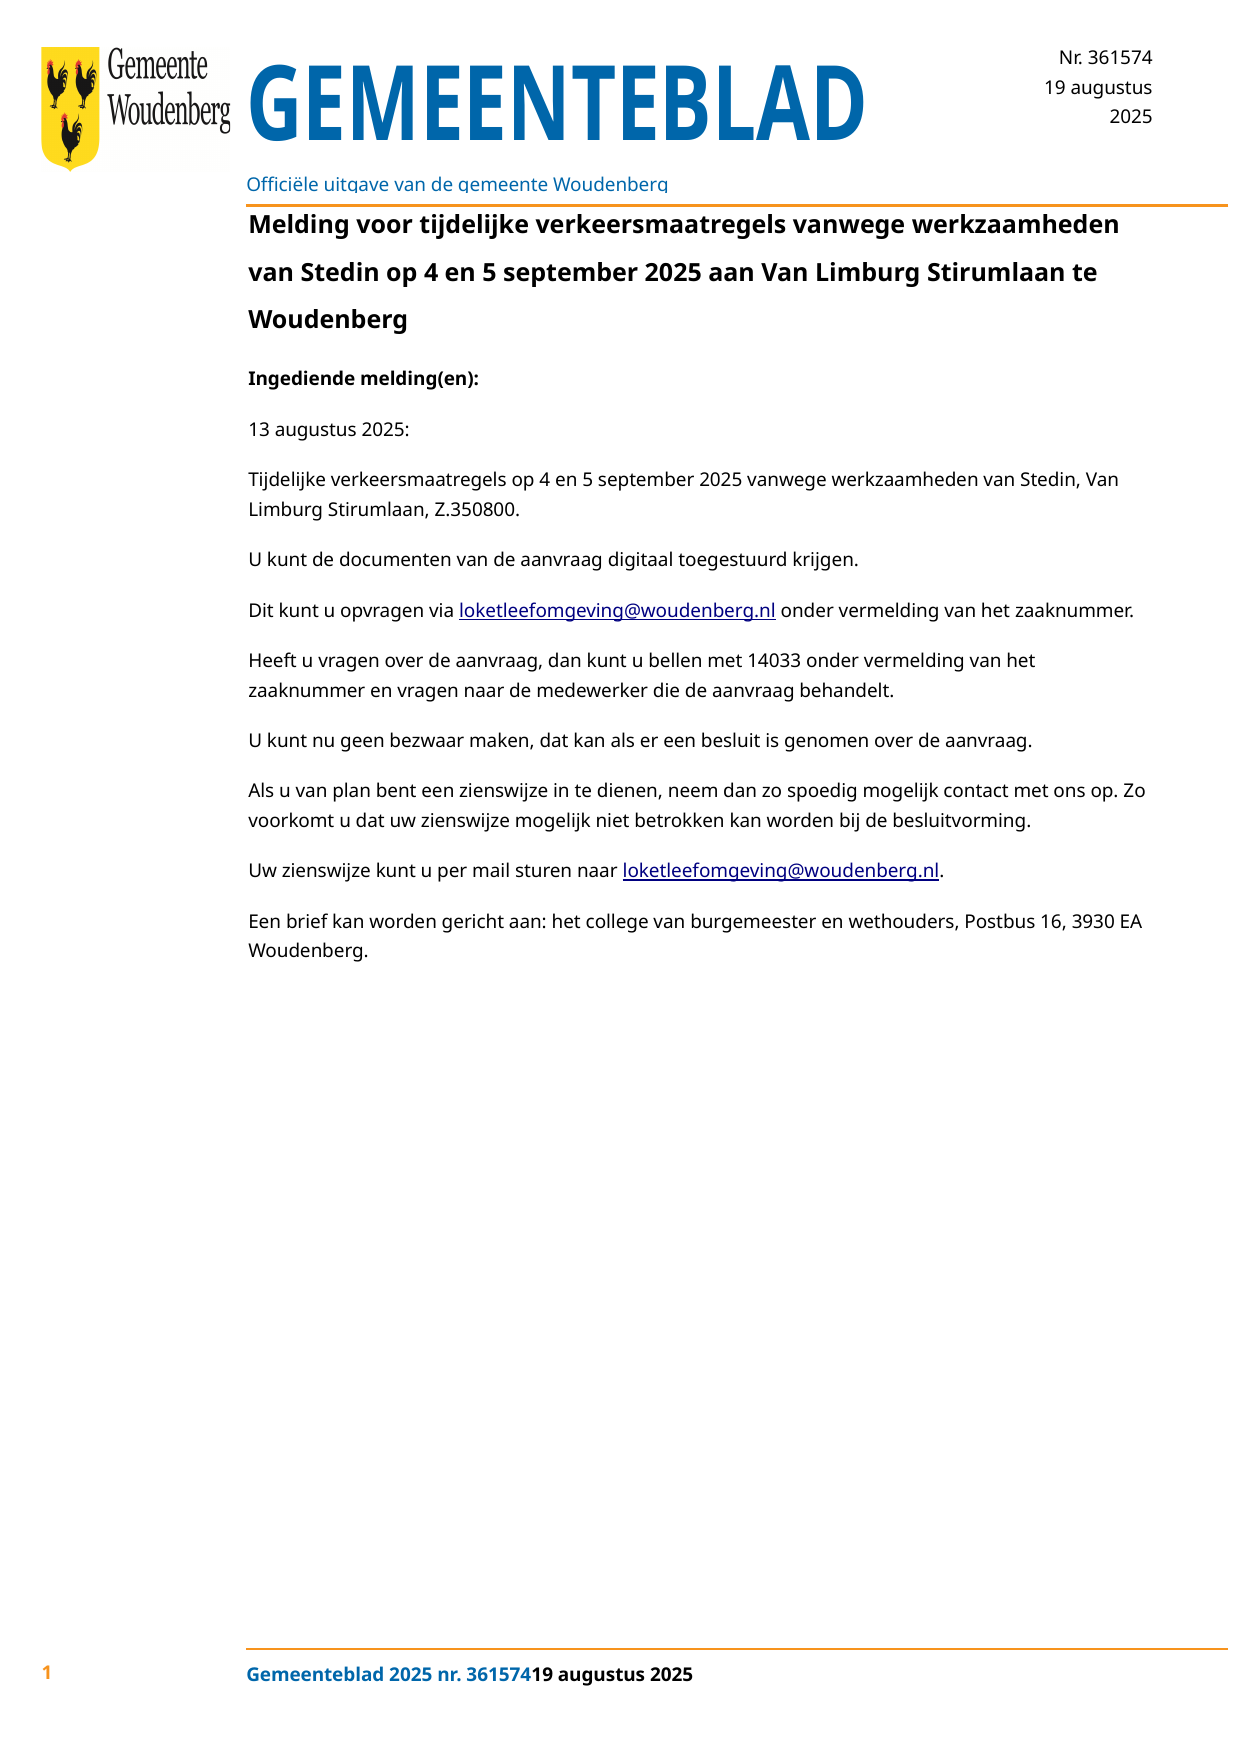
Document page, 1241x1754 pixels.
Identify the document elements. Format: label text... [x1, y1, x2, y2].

text U kunt nu geen bezwaar maken, dat kan als er een besluit is genomen over de aanvraag. [248, 727, 1152, 753]
text Ingediende melding(en): [248, 366, 1152, 391]
text Heeft u vragen over de aanvraag, dan kunt u bellen met 14033 onder vermelding van het zaaknummer en vragen naar de medewerker die de aanvraag behandelt. [248, 647, 1152, 702]
text Een brief kan worden gericht aan: het college van burgemeester en wethouders, Postbus 16, 3930 EA Woudenberg. [248, 908, 1152, 963]
text 13 augustus 2025: [248, 416, 1152, 442]
text Dit kunt u opvragen via loketleefomgeving@woudenberg.nl onder vermelding van het zaaknummer. [248, 597, 1152, 622]
picture [41, 47, 231, 172]
text Als u van plan bent een zienswijze in te dienen, neem dan zo spoedig mogelijk contact met ons op. Zo voorkomt u dat uw zienswijze mogelijk niet betrokken kan worden bij de besluitvorming. [248, 778, 1152, 833]
text Tijdelijke verkeersmaatregels op 4 en 5 september 2025 vanwege werkzaamheden van Stedin, Van Limburg Stirumlaan, Z.350800. [248, 466, 1152, 522]
text Melding voor tijdelijke verkeersmaatregels vanwege werkzaamheden van Stedin op 4 en 5 september 2025 aan Van Limburg Stirumlaan te Woudenberg [248, 207, 1152, 336]
text U kunt de documenten van de aanvraag digitaal toegestuurd krijgen. [248, 546, 1152, 572]
text Uw zienswijze kunt u per mail sturen naar loketleefomgeving@woudenberg.nl. [248, 858, 1152, 883]
